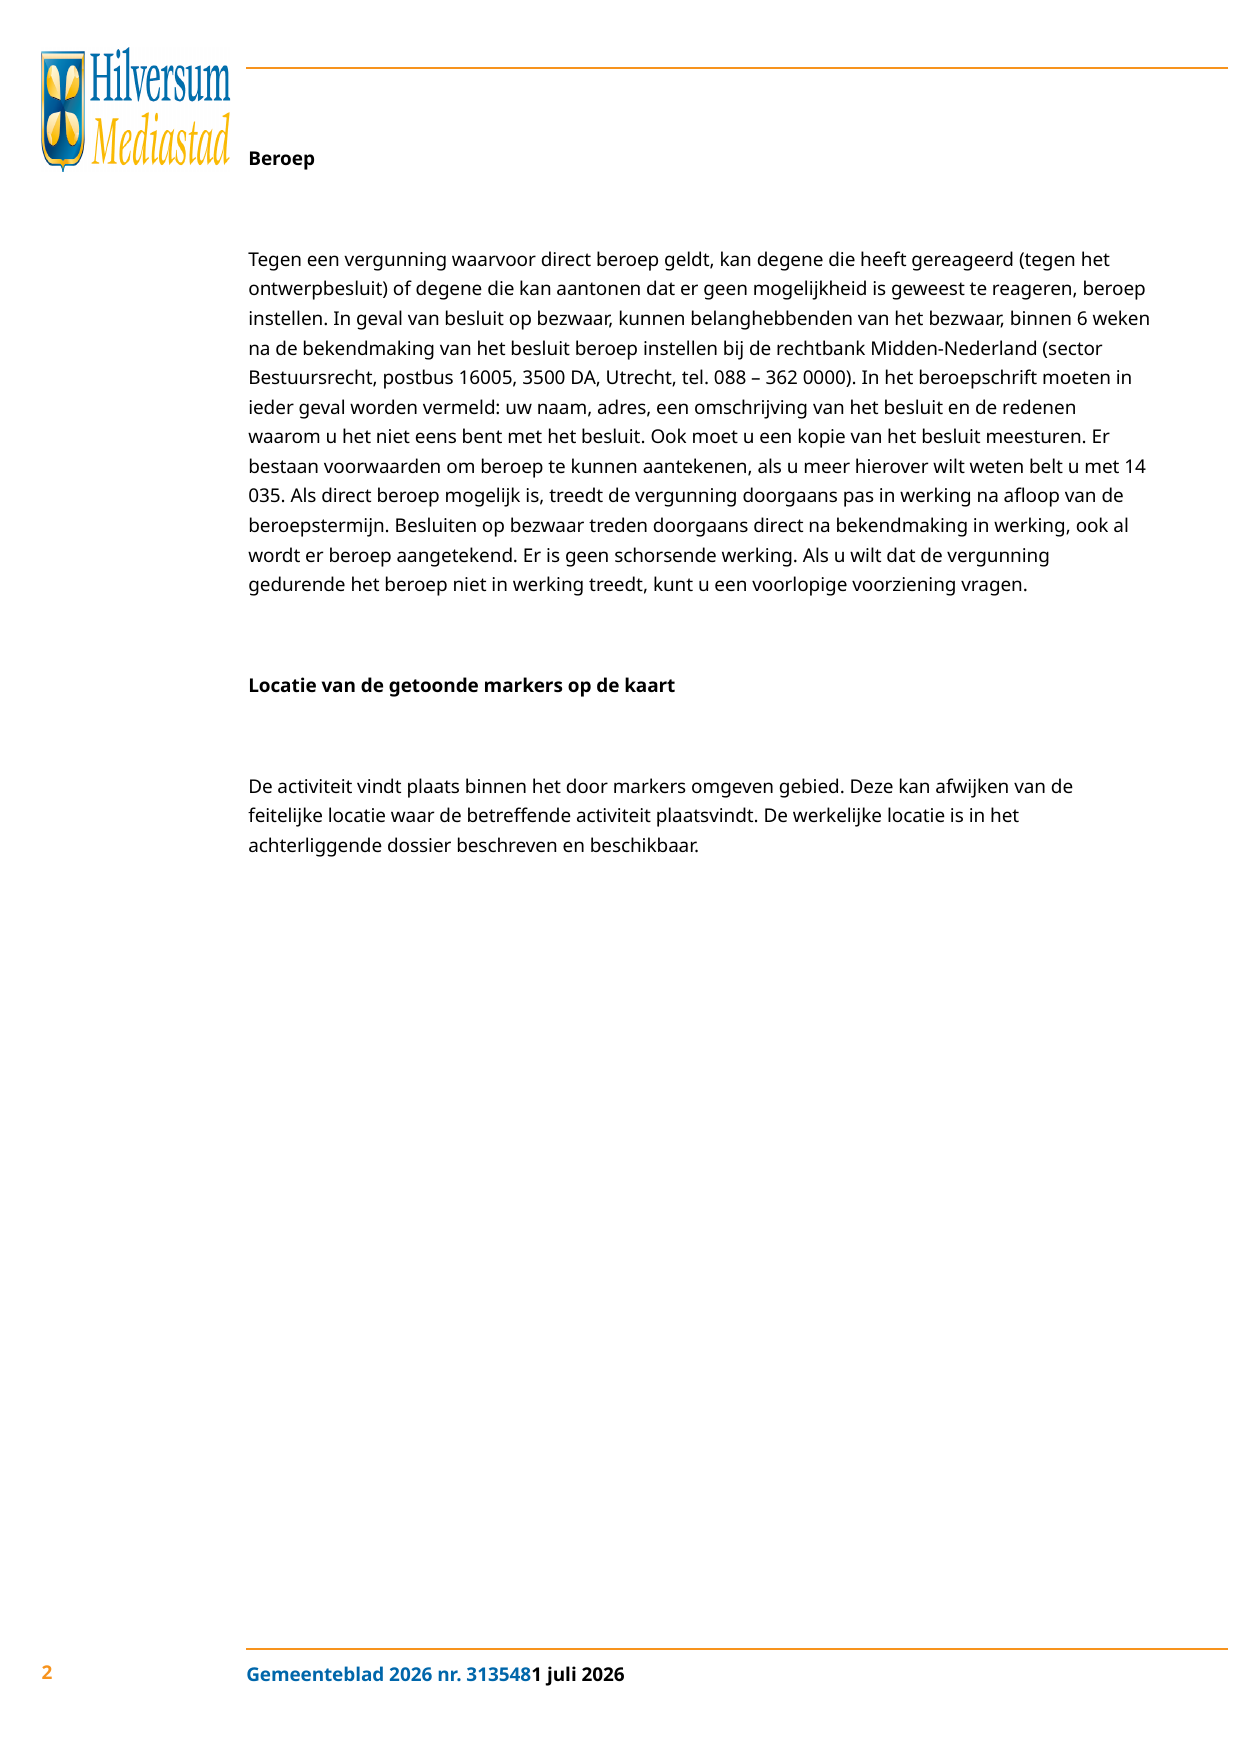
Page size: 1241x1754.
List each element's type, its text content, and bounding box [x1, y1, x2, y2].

text Beroep [248, 145, 1152, 171]
text Locatie van de getoonde markers op de kaart [248, 672, 1152, 698]
text De activiteit vindt plaats binnen het door markers omgeven gebied. Deze kan afwijken van de feitelijke locatie waar de betreffende activiteit plaatsvindt. De werkelijke locatie is in het achterliggende dossier beschreven en beschikbaar. [248, 773, 1152, 858]
picture [41, 47, 231, 172]
text Tegen een vergunning waarvoor direct beroep geldt, kan degene die heeft gereageerd (tegen het ontwerpbesluit) of degene die kan aantonen dat er geen mogelijkheid is geweest te reageren, beroep instellen. In geval van besluit op bezwaar, kunnen belanghebbenden van het bezwaar, binnen 6 weken na de bekendmaking van het besluit beroep instellen bij de rechtbank Midden-Nederland (sector Bestuursrecht, postbus 16005, 3500 DA, Utrecht, tel. 088 – 362 0000). In het beroepschrift moeten in ieder geval worden vermeld: uw naam, adres, een omschrijving van het besluit en de redenen waarom u het niet eens bent met het besluit. Ook moet u een kopie van het besluit meesturen. Er bestaan voorwaarden om beroep te kunnen aantekenen, als u meer hierover wilt weten belt u met 14 035. Als direct beroep mogelijk is, treedt de vergunning doorgaans pas in werking na afloop van de beroepstermijn. Besluiten op bezwaar treden doorgaans direct na bekendmaking in werking, ook al wordt er beroep aangetekend. Er is geen schorsende werking. Als u wilt dat de vergunning gedurende het beroep niet in werking treedt, kunt u een voorlopige voorziening vragen. [248, 246, 1152, 597]
